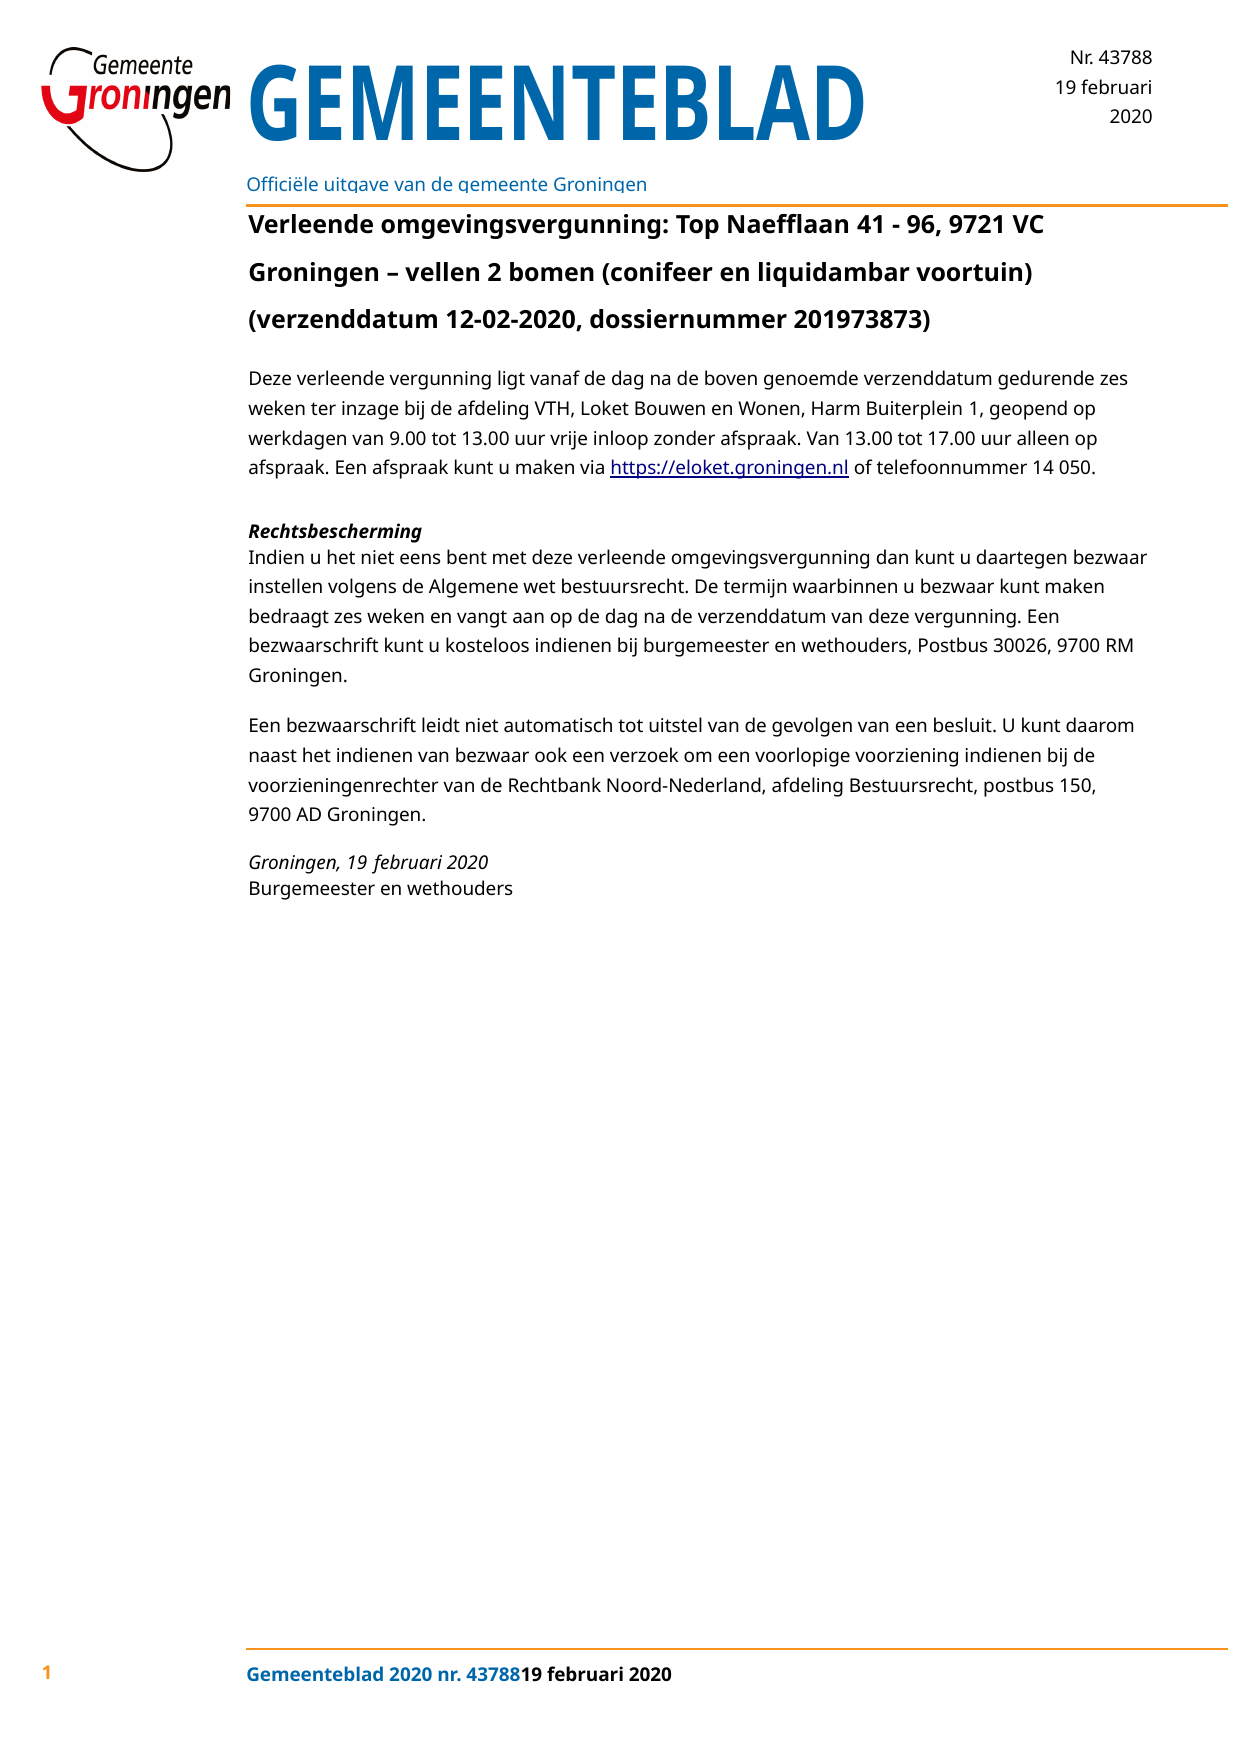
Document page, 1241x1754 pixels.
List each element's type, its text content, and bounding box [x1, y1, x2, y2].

text Indien u het niet eens bent met deze verleende omgevingsvergunning dan kunt u daartegen bezwaar instellen volgens de Algemene wet bestuursrecht. De termijn waarbinnen u bezwaar kunt maken bedraagt zes weken en vangt aan op de dag na de verzenddatum van deze vergunning. Een bezwaarschrift kunt u kosteloos indienen bij burgemeester en wethouders, Postbus 30026, 9700 RM Groningen. [248, 544, 1152, 688]
text Rechtsbescherming [248, 518, 1152, 544]
picture [41, 47, 231, 172]
text Een bezwaarschrift leidt niet automatisch tot uitstel van de gevolgen van een besluit. U kunt daarom naast het indienen van bezwaar ook een verzoek om een voorlopige voorziening indienen bij de voorzieningenrechter van de Rechtbank Noord-Nederland, afdeling Bestuursrecht, postbus 150, 9700 AD Groningen. [248, 713, 1152, 827]
text Burgemeester en wethouders [248, 875, 1152, 901]
text Verleende omgevingsvergunning: Top Naefflaan 41 - 96, 9721 VC Groningen – vellen 2 bomen (conifeer en liquidambar voortuin) (verzenddatum 12-02-2020, dossiernummer 201973873) [248, 207, 1152, 336]
text Groningen, 19 februari 2020 [248, 849, 1152, 875]
text Deze verleende vergunning ligt vanaf de dag na de boven genoemde verzenddatum gedurende zes weken ter inzage bij de afdeling VTH, Loket Bouwen en Wonen, Harm Buiterplein 1, geopend op werkdagen van 9.00 tot 13.00 uur vrije inloop zonder afspraak. Van 13.00 tot 17.00 uur alleen op afspraak. Een afspraak kunt u maken via https://eloket.groningen.nl of telefoonnummer 14 050. [248, 366, 1152, 480]
